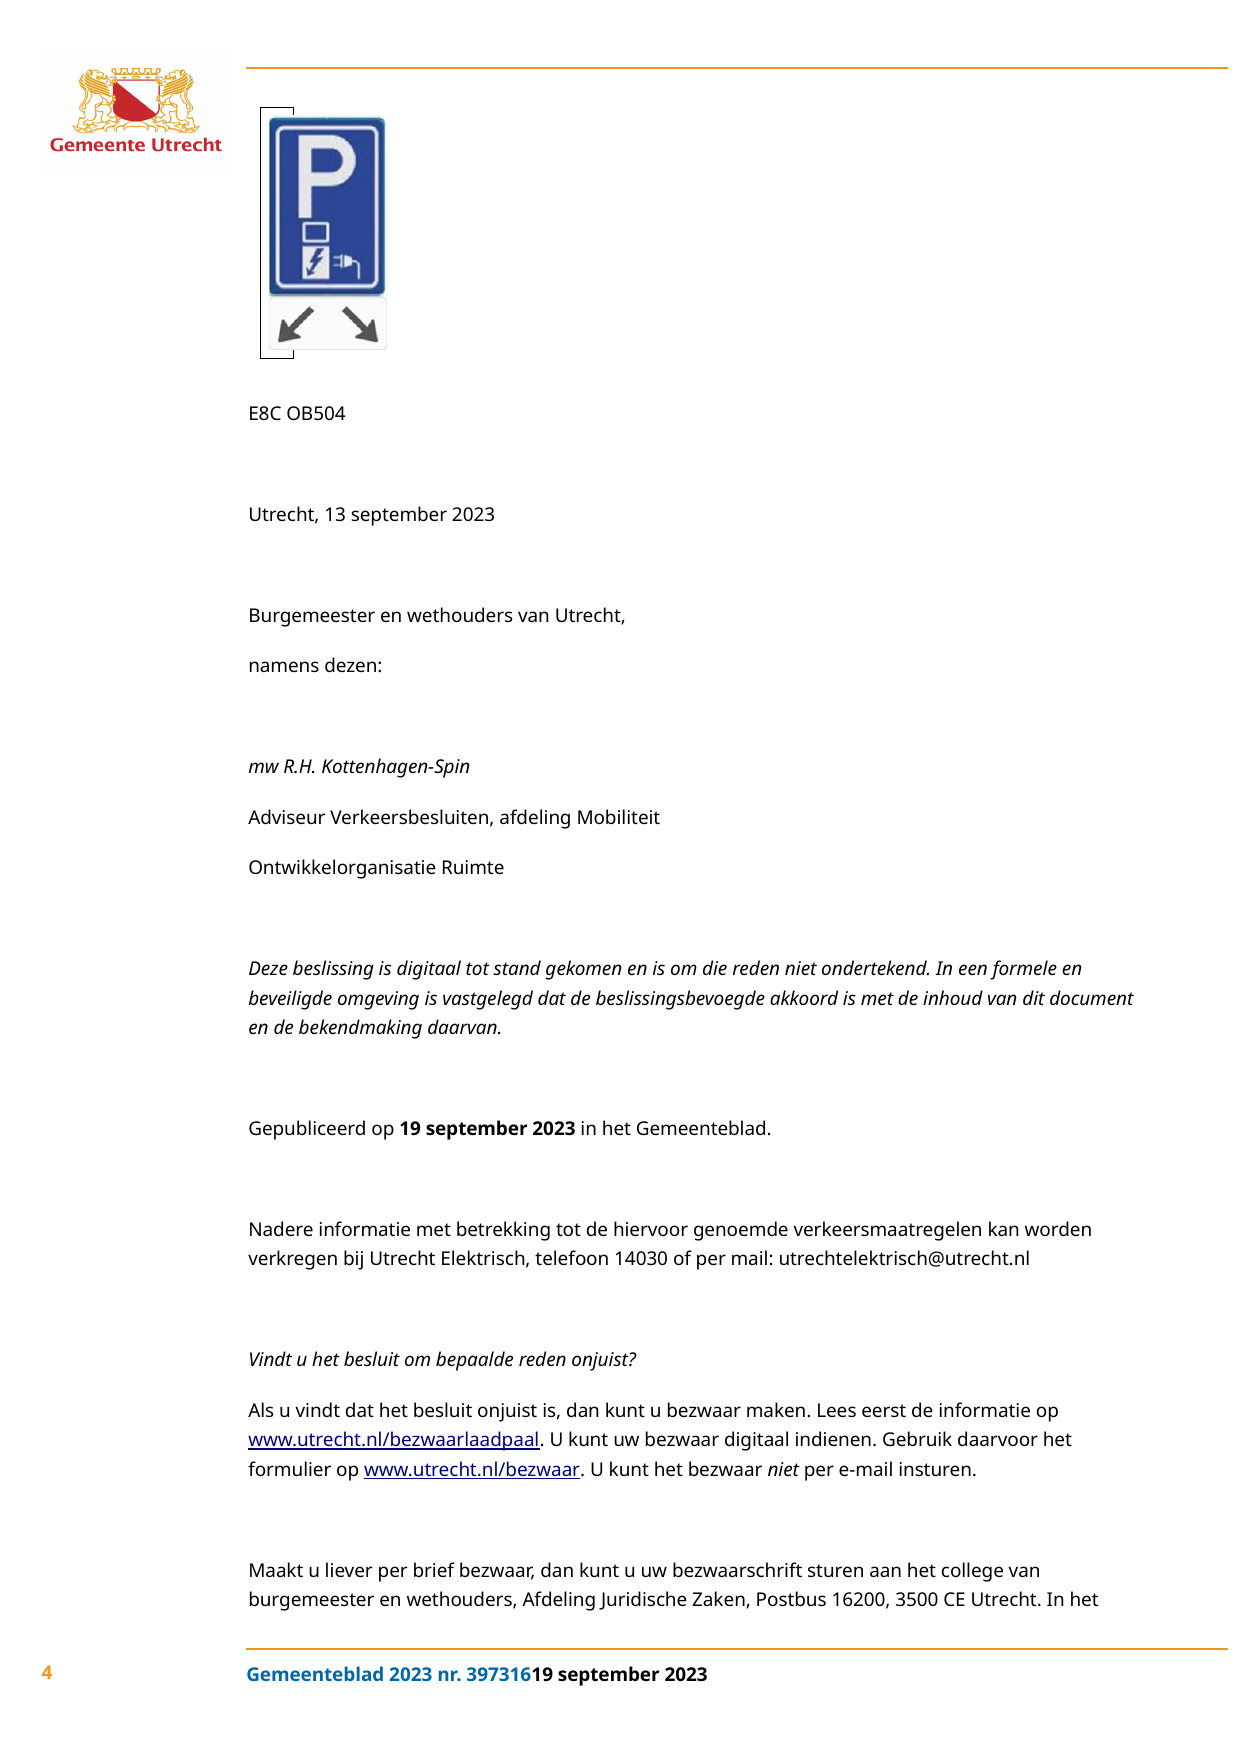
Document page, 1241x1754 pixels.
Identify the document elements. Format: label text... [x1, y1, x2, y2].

text Adviseur Verkeersbesluiten, afdeling Mobiliteit [248, 804, 1152, 830]
text Nadere informatie met betrekking tot de hiervoor genoemde verkeersmaatregelen kan worden verkregen bij Utrecht Elektrisch, telefoon 14030 of per mail: utrechtelektrisch@utrecht.nl [248, 1216, 1152, 1271]
text Als u vindt dat het besluit onjuist is, dan kunt u bezwaar maken. Lees eerst de informatie op www.utrecht.nl/bezwaarlaadpaal. U kunt uw bezwaar digitaal indienen. Gebruik daarvoor het formulier op www.utrecht.nl/bezwaar. U kunt het bezwaar niet per e-mail insturen. [248, 1397, 1152, 1482]
picture [268, 115, 387, 350]
text Gepubliceerd op 19 september 2023 in het Gemeenteblad. [248, 1115, 1152, 1141]
text Ontwikkelorganisatie Ruimte [248, 854, 1152, 880]
picture [41, 47, 231, 172]
text Utrecht, 13 september 2023 [248, 501, 1152, 527]
text namens dezen: [248, 653, 1152, 678]
text mw R.H. Kottenhagen-Spin [248, 753, 1152, 779]
text Maakt u liever per brief bezwaar, dan kunt u uw bezwaarschrift sturen aan het college van burgemeester en wethouders, Afdeling Juridische Zaken, Postbus 16200, 3500 CE Utrecht. In het [248, 1557, 1152, 1612]
text Deze beslissing is digitaal tot stand gekomen en is om die reden niet ondertekend. In een formele en beveiligde omgeving is vastgelegd dat de beslissingsbevoegde akkoord is met de inhoud van dit document en de bekendmaking daarvan. [248, 955, 1152, 1040]
text Vindt u het besluit om bepaalde reden onjuist? [248, 1346, 1152, 1372]
text Burgemeester en wethouders van Utrecht, [248, 602, 1152, 628]
text E8C OB504 [248, 401, 1152, 426]
